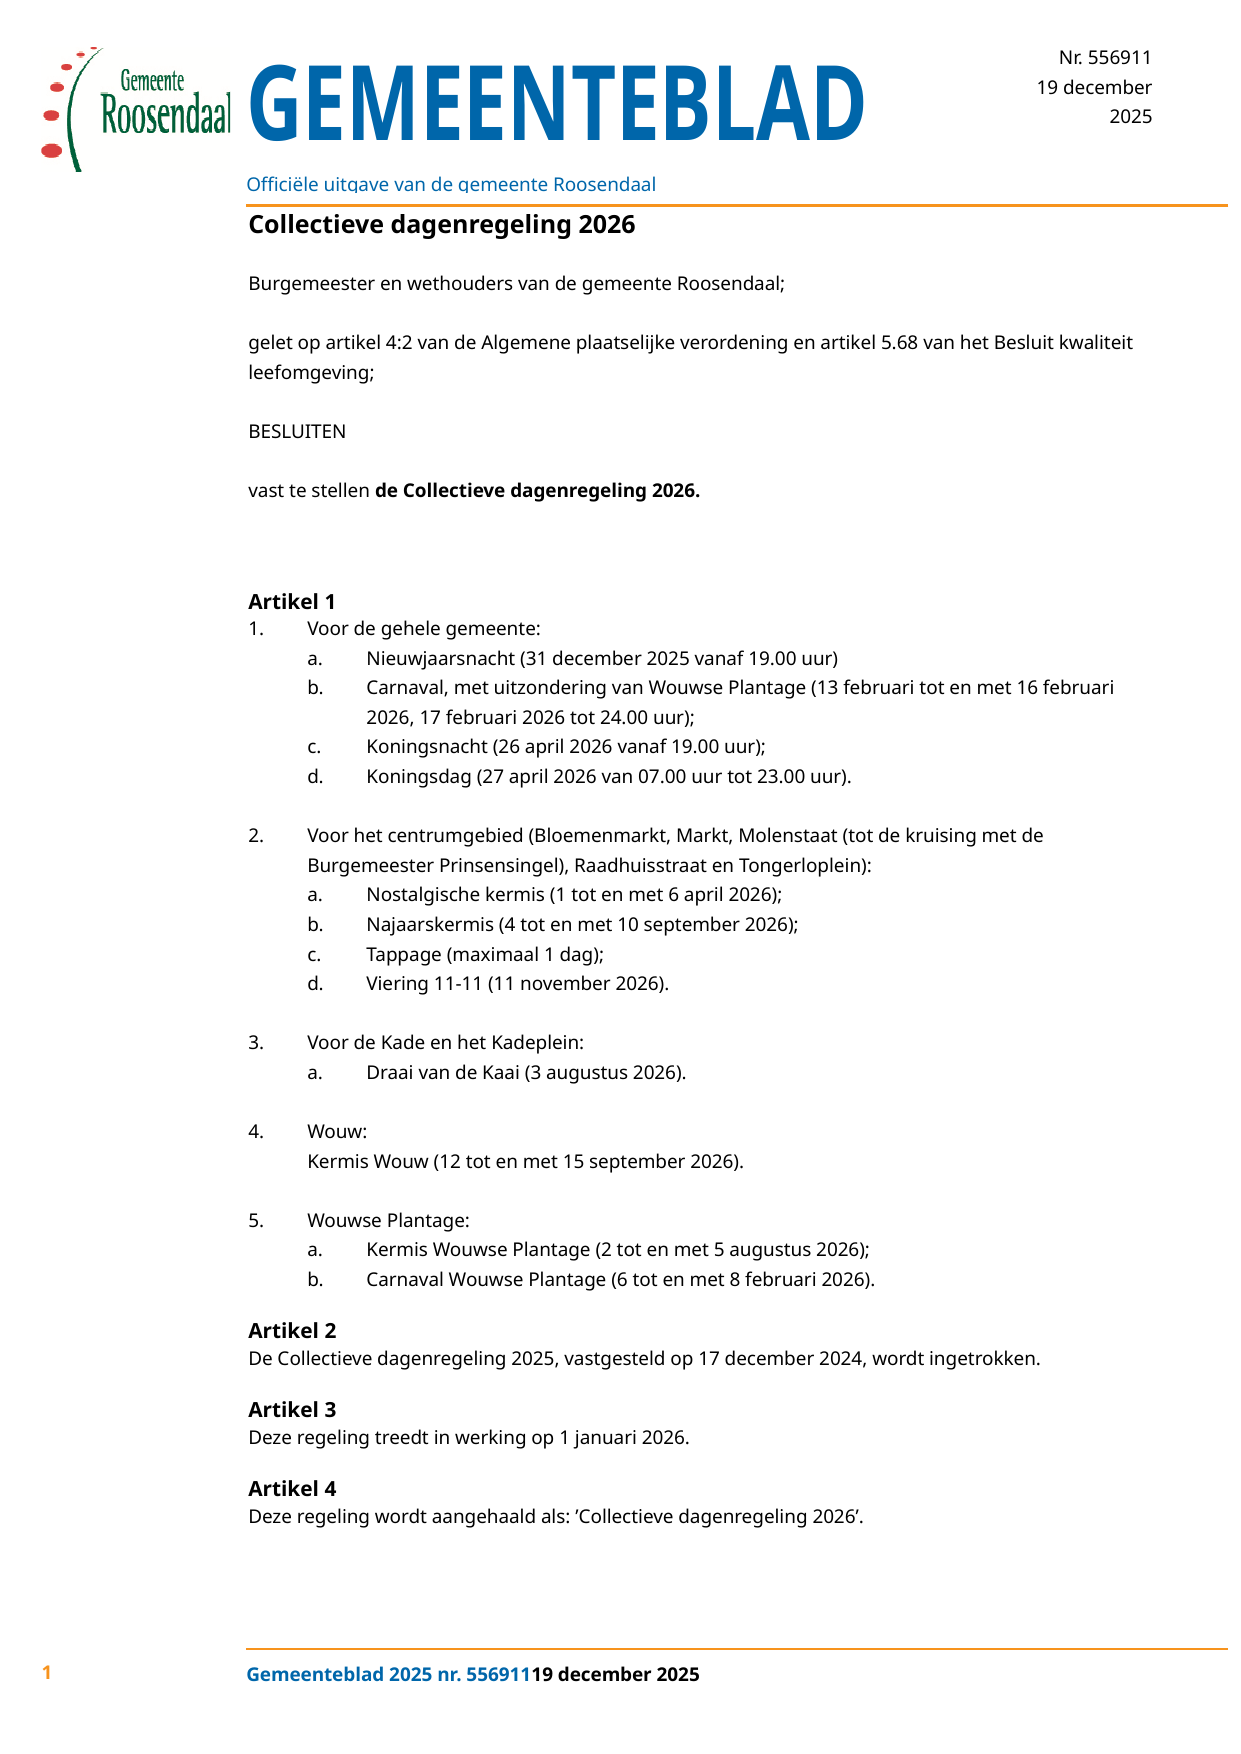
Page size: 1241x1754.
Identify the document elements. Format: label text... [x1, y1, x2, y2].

list Draai van de Kaai (3 augustus 2026). [307, 1059, 1152, 1085]
text De Collectieve dagenregeling 2025, vastgesteld op 17 december 2024, wordt ingetrokken. [248, 1345, 1152, 1371]
list Wouwse Plantage: [248, 1207, 1152, 1233]
list Voor de Kade en het Kadeplein: [248, 1029, 1152, 1055]
text Artikel 2 [248, 1317, 1152, 1345]
text Burgemeester en wethouders van de gemeente Roosendaal; [248, 270, 1152, 296]
list Carnaval, met uitzondering van Wouwse Plantage (13 februari tot en met 16 februari 2026, 17 februari 2026 tot 24.00 uur); [307, 674, 1152, 730]
list Kermis Wouw (12 tot en met 15 september 2026). [248, 1148, 1152, 1174]
list Viering 11-11 (11 november 2026). [307, 970, 1152, 996]
list Tappage (maximaal 1 dag); [307, 941, 1152, 967]
list Koningsnacht (26 april 2026 vanaf 19.00 uur); [307, 734, 1152, 759]
list Voor het centrumgebied (Bloemenmarkt, Markt, Molenstaat (tot de kruising met de Burgemeester Prinsensingel), Raadhuisstraat en Tongerloplein): [248, 822, 1152, 878]
list Nostalgische kermis (1 tot en met 6 april 2026); [307, 882, 1152, 907]
text BESLUITEN [248, 418, 1152, 444]
text gelet op artikel 4:2 van de Algemene plaatselijke verordening en artikel 5.68 van het Besluit kwaliteit leefomgeving; [248, 329, 1152, 385]
list Wouw: [248, 1118, 1152, 1144]
text Artikel 4 [248, 1474, 1152, 1503]
text Collectieve dagenregeling 2026 [248, 207, 1152, 241]
list Najaarskermis (4 tot en met 10 september 2026); [307, 911, 1152, 937]
list Nieuwjaarsnacht (31 december 2025 vanaf 19.00 uur) [307, 645, 1152, 671]
text Deze regeling wordt aangehaald als: ’Collectieve dagenregeling 2026’. [248, 1503, 1152, 1528]
text Artikel 1 [248, 587, 1152, 615]
list Kermis Wouwse Plantage (2 tot en met 5 augustus 2026); [307, 1237, 1152, 1262]
picture [41, 47, 231, 172]
text Artikel 3 [248, 1396, 1152, 1424]
text Deze regeling treedt in werking op 1 januari 2026. [248, 1424, 1152, 1450]
list Voor de gehele gemeente: [248, 615, 1152, 641]
text vast te stellen de Collectieve dagenregeling 2026. [248, 477, 1152, 503]
list Koningsdag (27 april 2026 van 07.00 uur tot 23.00 uur). [307, 763, 1152, 789]
list Carnaval Wouwse Plantage (6 tot en met 8 februari 2026). [307, 1266, 1152, 1292]
